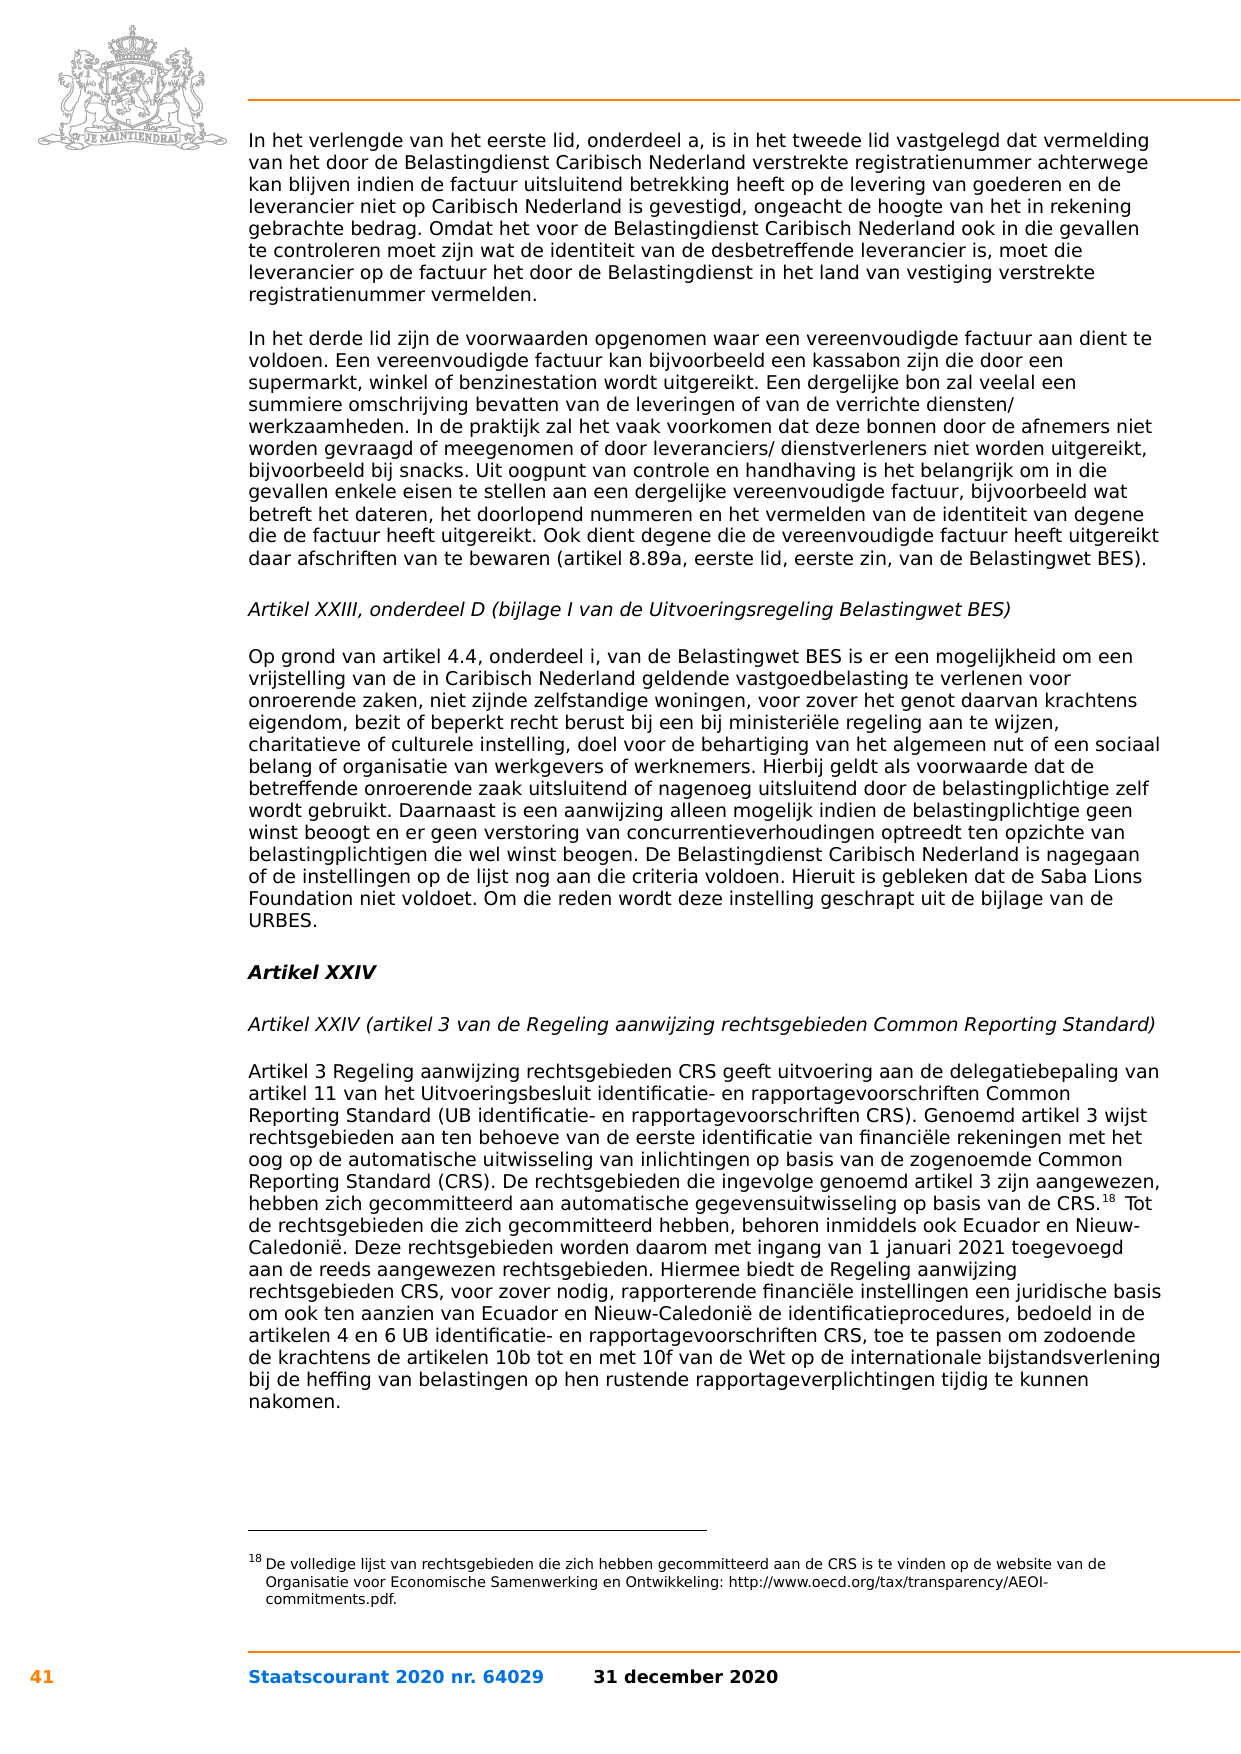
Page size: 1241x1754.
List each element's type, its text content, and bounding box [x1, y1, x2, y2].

subtitle Artikel XXIII, onderdeel D (bijlage I van de Uitvoeringsregeling Belastingwet BES) [248, 599, 1163, 621]
text Artikel 3 Regeling aanwijzing rechtsgebieden CRS geeft uitvoering aan de delegatiebepaling van artikel 11 van het Uitvoeringsbesluit identificatie- en rapportagevoorschriften Common Reporting Standard (UB identificatie- en rapportagevoorschriften CRS). Genoemd artikel 3 wijst rechtsgebieden aan ten behoeve van de eerste identificatie van financiële rekeningen met het oog op de automatische uitwisseling van inlichtingen op basis van de zogenoemde Common Reporting Standard (CRS). De rechtsgebieden die ingevolge genoemd artikel 3 zijn aangewezen, hebben zich gecommitteerd aan automatische gegevensuitwisseling op basis van de CRS. Tot de rechtsgebieden die zich gecommitteerd hebben, behoren inmiddels ook Ecuador en Nieuw-Caledonië. Deze rechtsgebieden worden daarom met ingang van 1 januari 2021 toegevoegd aan de reeds aangewezen rechtsgebieden. Hiermee biedt de Regeling aanwijzing rechtsgebieden CRS, voor zover nodig, rapporterende financiële instellingen een juridische basis om ook ten aanzien van Ecuador en Nieuw-Caledonië de identificatieprocedures, bedoeld in de artikelen 4 en 6 UB identificatie- en rapportagevoorschriften CRS, toe te passen om zodoende de krachtens de artikelen 10b tot en met 10f van de Wet op de internationale bijstandsverlening bij de heffing van belastingen op hen rustende rapportageverplichtingen tijdig te kunnen nakomen. [248, 1061, 1163, 1413]
picture [38, 25, 227, 150]
subtitle Artikel XXIV [248, 962, 1163, 984]
text In het verlengde van het eerste lid, onderdeel a, is in het tweede lid vastgelegd dat vermelding van het door de Belastingdienst Caribisch Nederland verstrekte registratienummer achterwege kan blijven indien de factuur uitsluitend betrekking heeft op de levering van goederen en de leverancier niet op Caribisch Nederland is gevestigd, ongeacht de hoogte van het in rekening gebrachte bedrag. Omdat het voor de Belastingdienst Caribisch Nederland ook in die gevallen te controleren moet zijn wat de identiteit van de desbetreffende leverancier is, moet die leverancier op de factuur het door de Belastingdienst in het land van vestiging verstrekte registratienummer vermelden. [248, 130, 1163, 306]
text Op grond van artikel 4.4, onderdeel i, van de Belastingwet BES is er een mogelijkheid om een vrijstelling van de in Caribisch Nederland geldende vastgoedbelasting te verlenen voor onroerende zaken, niet zijnde zelfstandige woningen, voor zover het genot daarvan krachtens eigendom, bezit of beperkt recht berust bij een bij ministeriële regeling aan te wijzen, charitatieve of culturele instelling, doel voor de behartiging van het algemeen nut of een sociaal belang of organisatie van werkgevers of werknemers. Hierbij geldt als voorwaarde dat de betreffende onroerende zaak uitsluitend of nagenoeg uitsluitend door de belastingplichtige zelf wordt gebruikt. Daarnaast is een aanwijzing alleen mogelijk indien de belastingplichtige geen winst beoogt en er geen verstoring van concurrentieverhoudingen optreedt ten opzichte van belastingplichtigen die wel winst beogen. De Belastingdienst Caribisch Nederland is nagegaan of de instellingen op de lijst nog aan die criteria voldoen. Hieruit is gebleken dat de Saba Lions Foundation niet voldoet. Om die reden wordt deze instelling geschrapt uit de bijlage van de URBES. [248, 646, 1163, 932]
text De volledige lijst van rechtsgebieden die zich hebben gecommitteerd aan de CRS is te vinden op de website van de Organisatie voor Economische Samenwerking en Ontwikkeling: http://www.oecd.org/tax/transparency/AEOI-commitments.pdf. [248, 1552, 1163, 1608]
subtitle Artikel XXIV (artikel 3 van de Regeling aanwijzing rechtsgebieden Common Reporting Standard) [248, 1014, 1163, 1036]
text In het derde lid zijn de voorwaarden opgenomen waar een vereenvoudigde factuur aan dient te voldoen. Een vereenvoudigde factuur kan bijvoorbeeld een kassabon zijn die door een supermarkt, winkel of benzinestation wordt uitgereikt. Een dergelijke bon zal veelal een summiere omschrijving bevatten van de leveringen of van de verrichte diensten/ werkzaamheden. In de praktijk zal het vaak voorkomen dat deze bonnen door de afnemers niet worden gevraagd of meegenomen of door leveranciers/ dienstverleners niet worden uitgereikt, bijvoorbeeld bij snacks. Uit oogpunt van controle en handhaving is het belangrijk om in die gevallen enkele eisen te stellen aan een dergelijke vereenvoudigde factuur, bijvoorbeeld wat betreft het dateren, het doorlopend nummeren en het vermelden van de identiteit van degene die de factuur heeft uitgereikt. Ook dient degene die de vereenvoudigde factuur heeft uitgereikt daar afschriften van te bewaren (artikel 8.89a, eerste lid, eerste zin, van de Belastingwet BES). [248, 328, 1163, 569]
